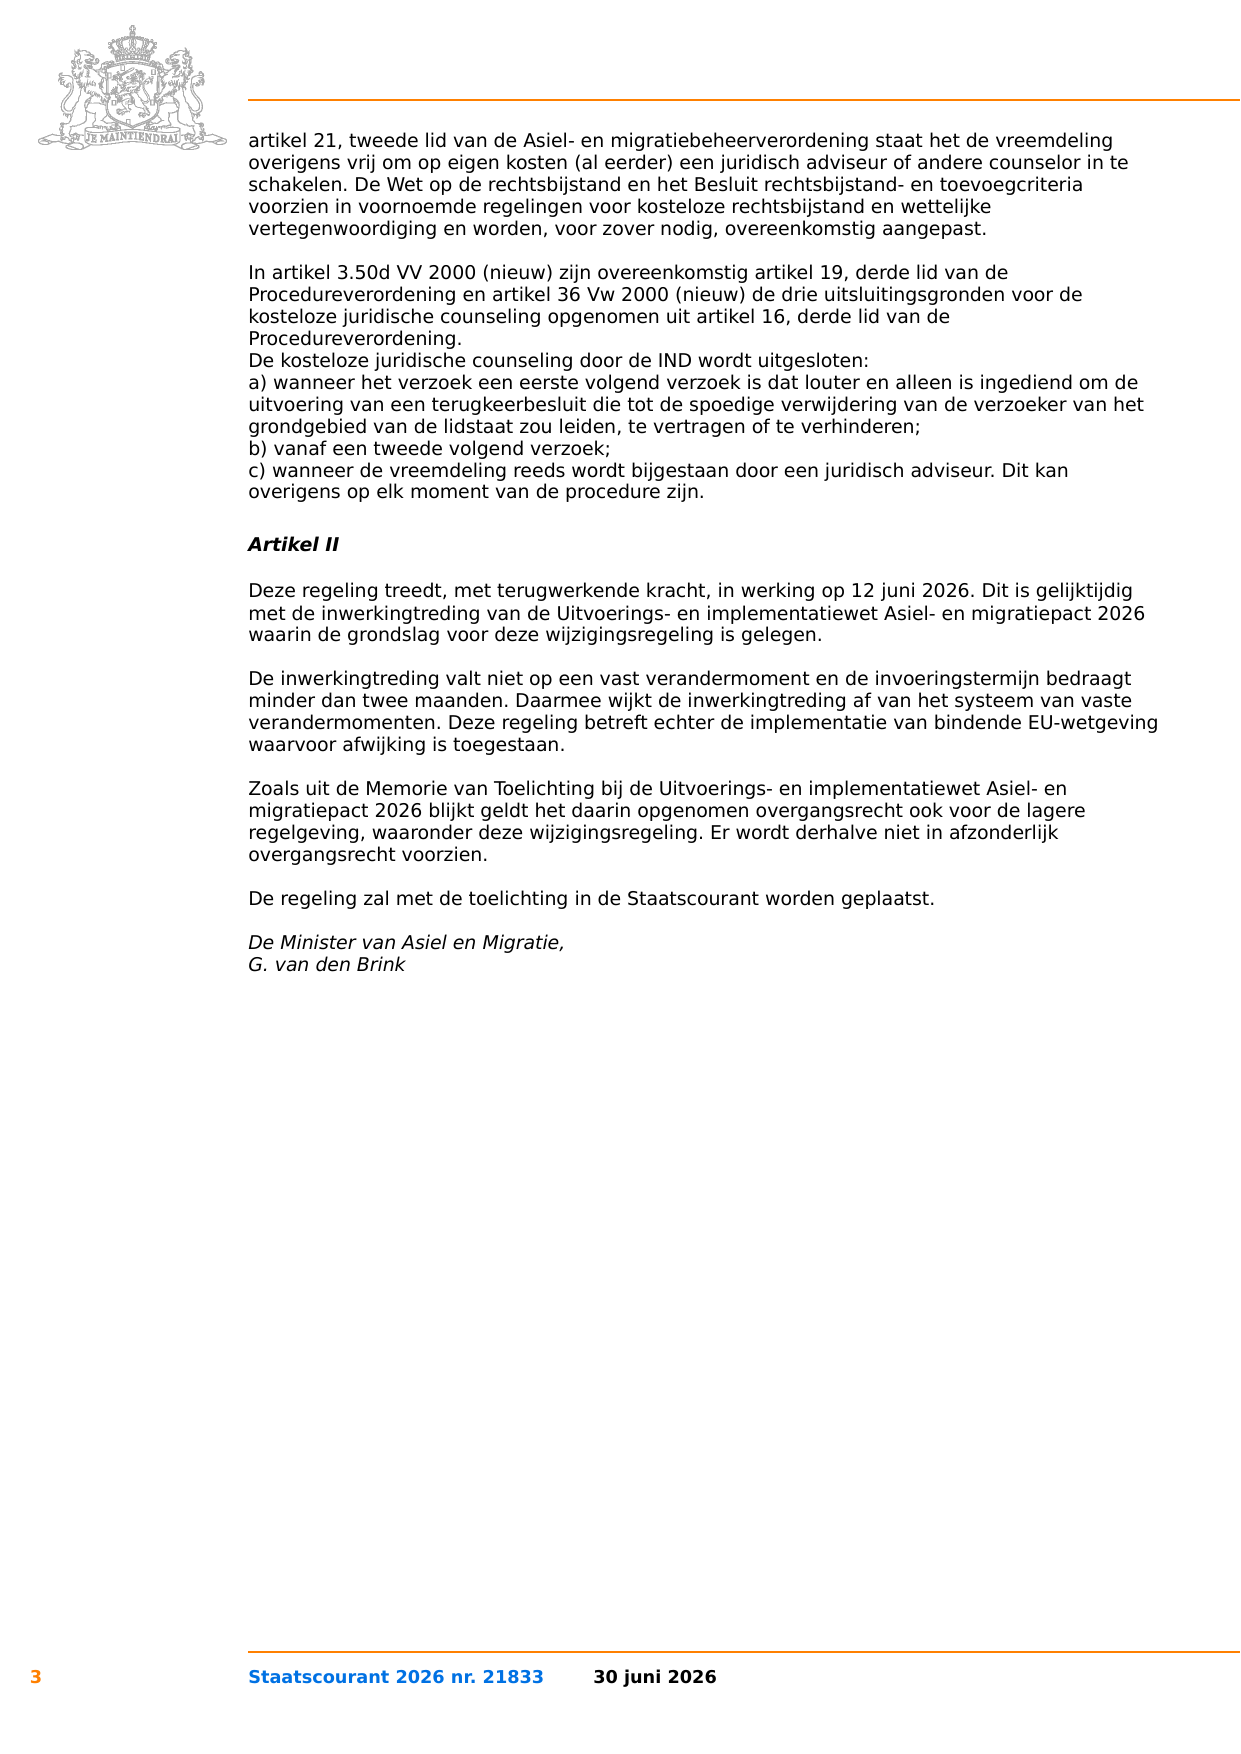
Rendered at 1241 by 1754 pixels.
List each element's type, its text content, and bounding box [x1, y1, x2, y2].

text artikel 21, tweede lid van de Asiel- en migratiebeheerverordening staat het de vreemdeling overigens vrij om op eigen kosten (al eerder) een juridisch adviseur of andere counselor in te schakelen. De Wet op de rechtsbijstand en het Besluit rechtsbijstand- en toevoegcriteria voorzien in voornoemde regelingen voor kosteloze rechtsbijstand en wettelijke vertegenwoordiging en worden, voor zover nodig, overeenkomstig aangepast. [248, 130, 1163, 240]
picture [38, 25, 227, 150]
text c) wanneer de vreemdeling reeds wordt bijgestaan door een juridisch adviseur. Dit kan overigens op elk moment van de procedure zijn. [248, 459, 1163, 503]
text b) vanaf een tweede volgend verzoek; [248, 437, 1163, 459]
text De kosteloze juridische counseling door de IND wordt uitgesloten: [248, 349, 1163, 372]
text De regeling zal met de toelichting in de Staatscourant worden geplaatst. [248, 888, 1163, 910]
subtitle Artikel II [248, 533, 1163, 555]
text a) wanneer het verzoek een eerste volgend verzoek is dat louter en alleen is ingediend om de uitvoering van een terugkeerbesluit die tot de spoedige verwijdering van de verzoeker van het grondgebied van de lidstaat zou leiden, te vertragen of te verhinderen; [248, 372, 1163, 437]
text Zoals uit de Memorie van Toelichting bij de Uitvoerings- en implementatiewet Asiel- en migratiepact 2026 blijkt geldt het daarin opgenomen overgangsrecht ook voor de lagere regelgeving, waaronder deze wijzigingsregeling. Er wordt derhalve niet in afzonderlijk overgangsrecht voorzien. [248, 778, 1163, 866]
text De inwerkingtreding valt niet op een vast verandermoment en de invoeringstermijn bedraagt minder dan twee maanden. Daarmee wijkt de inwerkingtreding af van het systeem van vaste verandermomenten. Deze regeling betreft echter de implementatie van bindende EU-wetgeving waarvoor afwijking is toegestaan. [248, 668, 1163, 756]
text In artikel 3.50d VV 2000 (nieuw) zijn overeenkomstig artikel 19, derde lid van de Procedureverordening en artikel 36 Vw 2000 (nieuw) de drie uitsluitingsgronden voor de kosteloze juridische counseling opgenomen uit artikel 16, derde lid van de Procedureverordening. [248, 262, 1163, 349]
text Deze regeling treedt, met terugwerkende kracht, in werking op 12 juni 2026. Dit is gelijktijdig met de inwerkingtreding van de Uitvoerings- en implementatiewet Asiel- en migratiepact 2026 waarin de grondslag voor deze wijzigingsregeling is gelegen. [248, 580, 1163, 646]
text De Minister van Asiel en Migratie, G. van den Brink [248, 932, 1163, 976]
